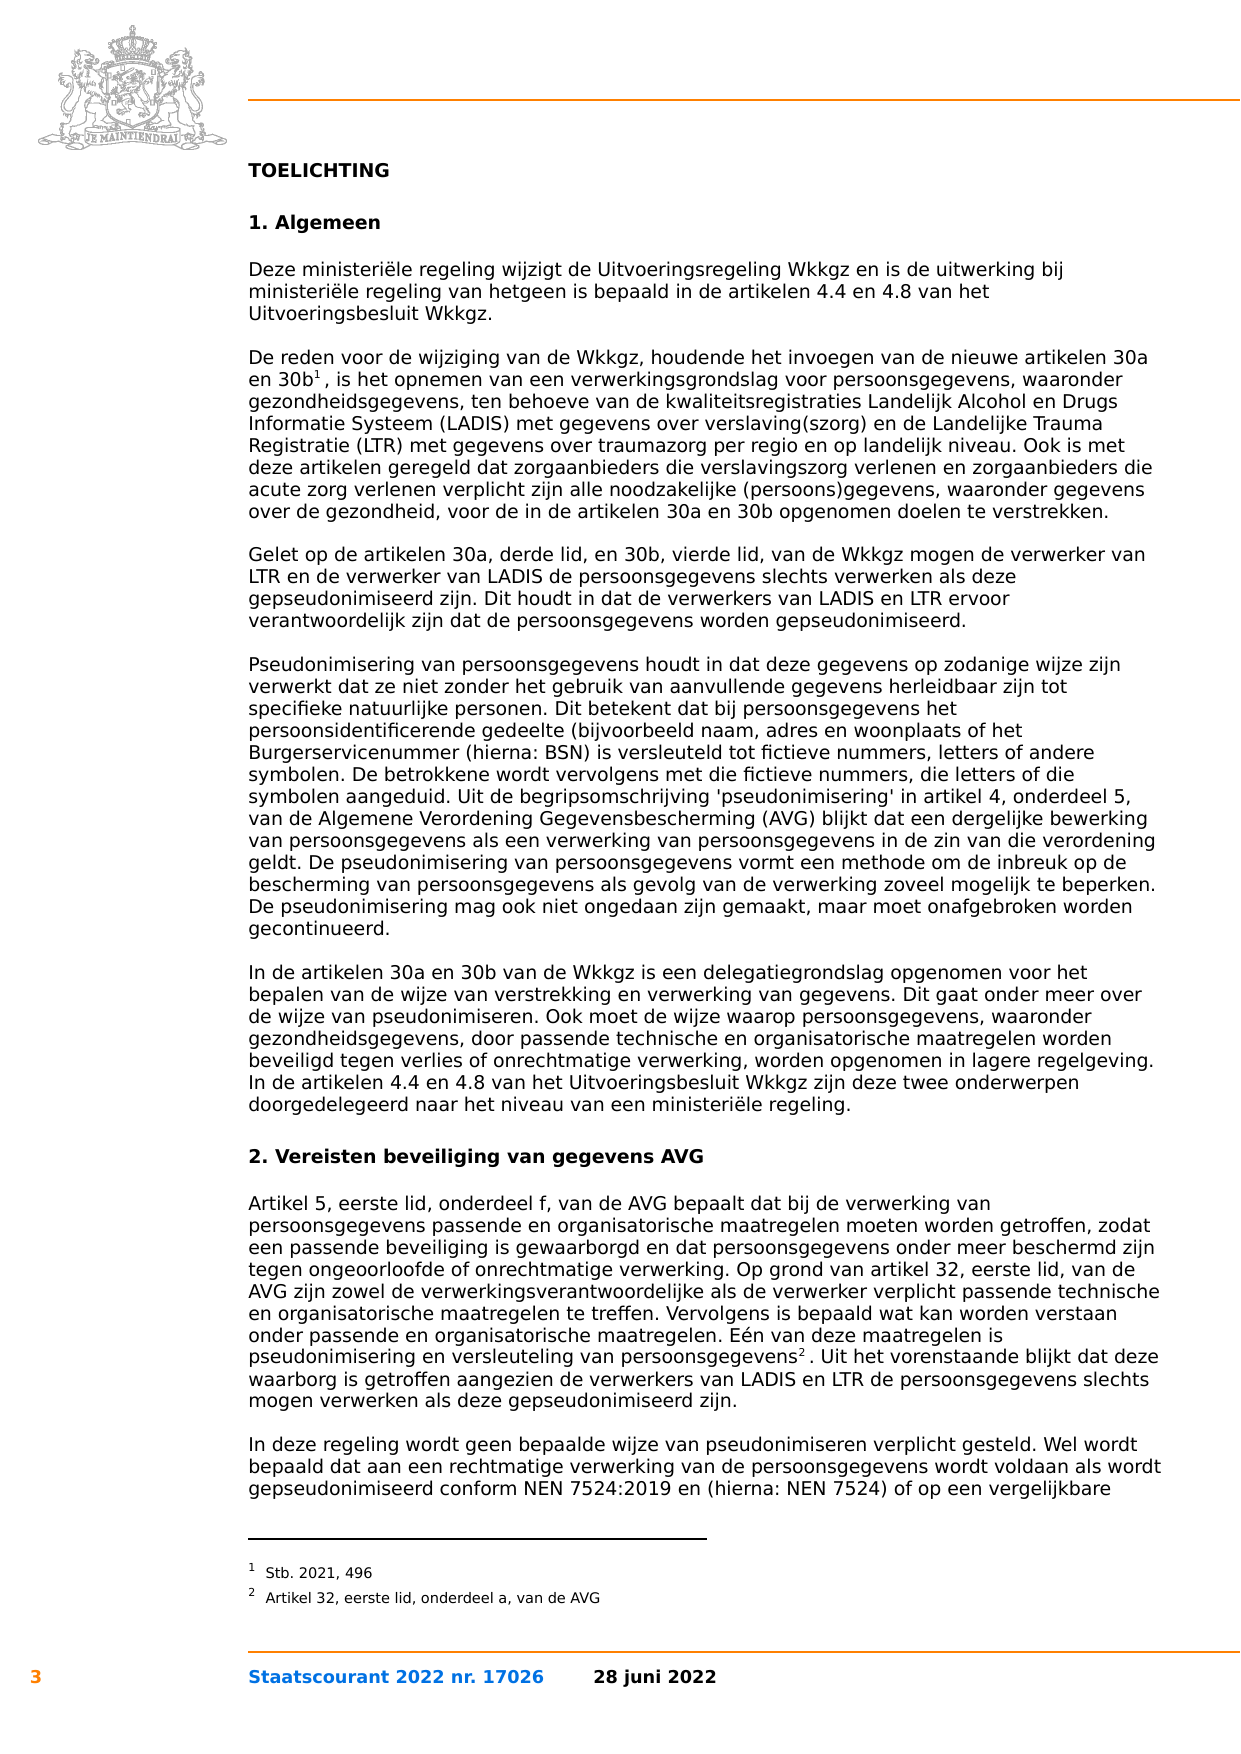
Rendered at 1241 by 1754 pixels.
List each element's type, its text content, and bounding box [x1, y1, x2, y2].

text Gelet op de artikelen 30a, derde lid, en 30b, vierde lid, van de Wkkgz mogen de verwerker van LTR en de verwerker van LADIS de persoonsgegevens slechts verwerken als deze gepseudonimiseerd zijn. Dit houdt in dat de verwerkers van LADIS en LTR ervoor verantwoordelijk zijn dat de persoonsgegevens worden gepseudonimiseerd. [248, 544, 1163, 632]
text In deze regeling wordt geen bepaalde wijze van pseudonimiseren verplicht gesteld. Wel wordt bepaald dat aan een rechtmatige verwerking van de persoonsgegevens wordt voldaan als wordt gepseudonimiseerd conform NEN 7524:2019 en (hierna: NEN 7524) of op een vergelijkbare [248, 1434, 1163, 1500]
subtitle TOELICHTING [248, 160, 1163, 182]
text In de artikelen 30a en 30b van de Wkkgz is een delegatiegrondslag opgenomen voor het bepalen van de wijze van verstrekking en verwerking van gegevens. Dit gaat onder meer over de wijze van pseudonimiseren. Ook moet de wijze waarop persoonsgegevens, waaronder gezondheidsgegevens, door passende technische en organisatorische maatregelen worden beveiligd tegen verlies of onrechtmatige verwerking, worden opgenomen in lagere regelgeving. In de artikelen 4.4 en 4.8 van het Uitvoeringsbesluit Wkkgz zijn deze twee onderwerpen doorgedelegeerd naar het niveau van een ministeriële regeling. [248, 962, 1163, 1116]
subtitle 1. Algemeen [248, 212, 1163, 234]
picture [38, 25, 227, 150]
subtitle 2. Vereisten beveiliging van gegevens AVG [248, 1146, 1163, 1168]
text De reden voor de wijziging van de Wkkgz, houdende het invoegen van de nieuwe artikelen 30a en 30b, is het opnemen van een verwerkingsgrondslag voor persoonsgegevens, waaronder gezondheidsgegevens, ten behoeve van de kwaliteitsregistraties Landelijk Alcohol en Drugs Informatie Systeem (LADIS) met gegevens over verslaving(szorg) en de Landelijke Trauma Registratie (LTR) met gegevens over traumazorg per regio en op landelijk niveau. Ook is met deze artikelen geregeld dat zorgaanbieders die verslavingszorg verlenen en zorgaanbieders die acute zorg verlenen verplicht zijn alle noodzakelijke (persoons)gegevens, waaronder gegevens over de gezondheid, voor de in de artikelen 30a en 30b opgenomen doelen te verstrekken. [248, 347, 1163, 522]
text Deze ministeriële regeling wijzigt de Uitvoeringsregeling Wkkgz en is de uitwerking bij ministeriële regeling van hetgeen is bepaald in de artikelen 4.4 en 4.8 van het Uitvoeringsbesluit Wkkgz. [248, 259, 1163, 325]
text Pseudonimisering van persoonsgegevens houdt in dat deze gegevens op zodanige wijze zijn verwerkt dat ze niet zonder het gebruik van aanvullende gegevens herleidbaar zijn tot specifieke natuurlijke personen. Dit betekent dat bij persoonsgegevens het persoonsidentificerende gedeelte (bijvoorbeeld naam, adres en woonplaats of het Burgerservicenummer (hierna: BSN) is versleuteld tot fictieve nummers, letters of andere symbolen. De betrokkene wordt vervolgens met die fictieve nummers, die letters of die symbolen aangeduid. Uit de begripsomschrijving 'pseudonimisering' in artikel 4, onderdeel 5, van de Algemene Verordening Gegevensbescherming (AVG) blijkt dat een dergelijke bewerking van persoonsgegevens als een verwerking van persoonsgegevens in de zin van die verordening geldt. De pseudonimisering van persoonsgegevens vormt een methode om de inbreuk op de bescherming van persoonsgegevens als gevolg van de verwerking zoveel mogelijk te beperken. De pseudonimisering mag ook niet ongedaan zijn gemaakt, maar moet onafgebroken worden gecontinueerd. [248, 654, 1163, 940]
text Artikel 32, eerste lid, onderdeel a, van de AVG [248, 1586, 1163, 1608]
text Stb. 2021, 496 [248, 1561, 1163, 1583]
text Artikel 5, eerste lid, onderdeel f, van de AVG bepaalt dat bij de verwerking van persoonsgegevens passende en organisatorische maatregelen moeten worden getroffen, zodat een passende beveiliging is gewaarborgd en dat persoonsgegevens onder meer beschermd zijn tegen ongeoorloofde of onrechtmatige verwerking. Op grond van artikel 32, eerste lid, van de AVG zijn zowel de verwerkingsverantwoordelijke als de verwerker verplicht passende technische en organisatorische maatregelen te treffen. Vervolgens is bepaald wat kan worden verstaan onder passende en organisatorische maatregelen. Eén van deze maatregelen is pseudonimisering en versleuteling van persoonsgegevens. Uit het vorenstaande blijkt dat deze waarborg is getroffen aangezien de verwerkers van LADIS en LTR de persoonsgegevens slechts mogen verwerken als deze gepseudonimiseerd zijn. [248, 1193, 1163, 1412]
